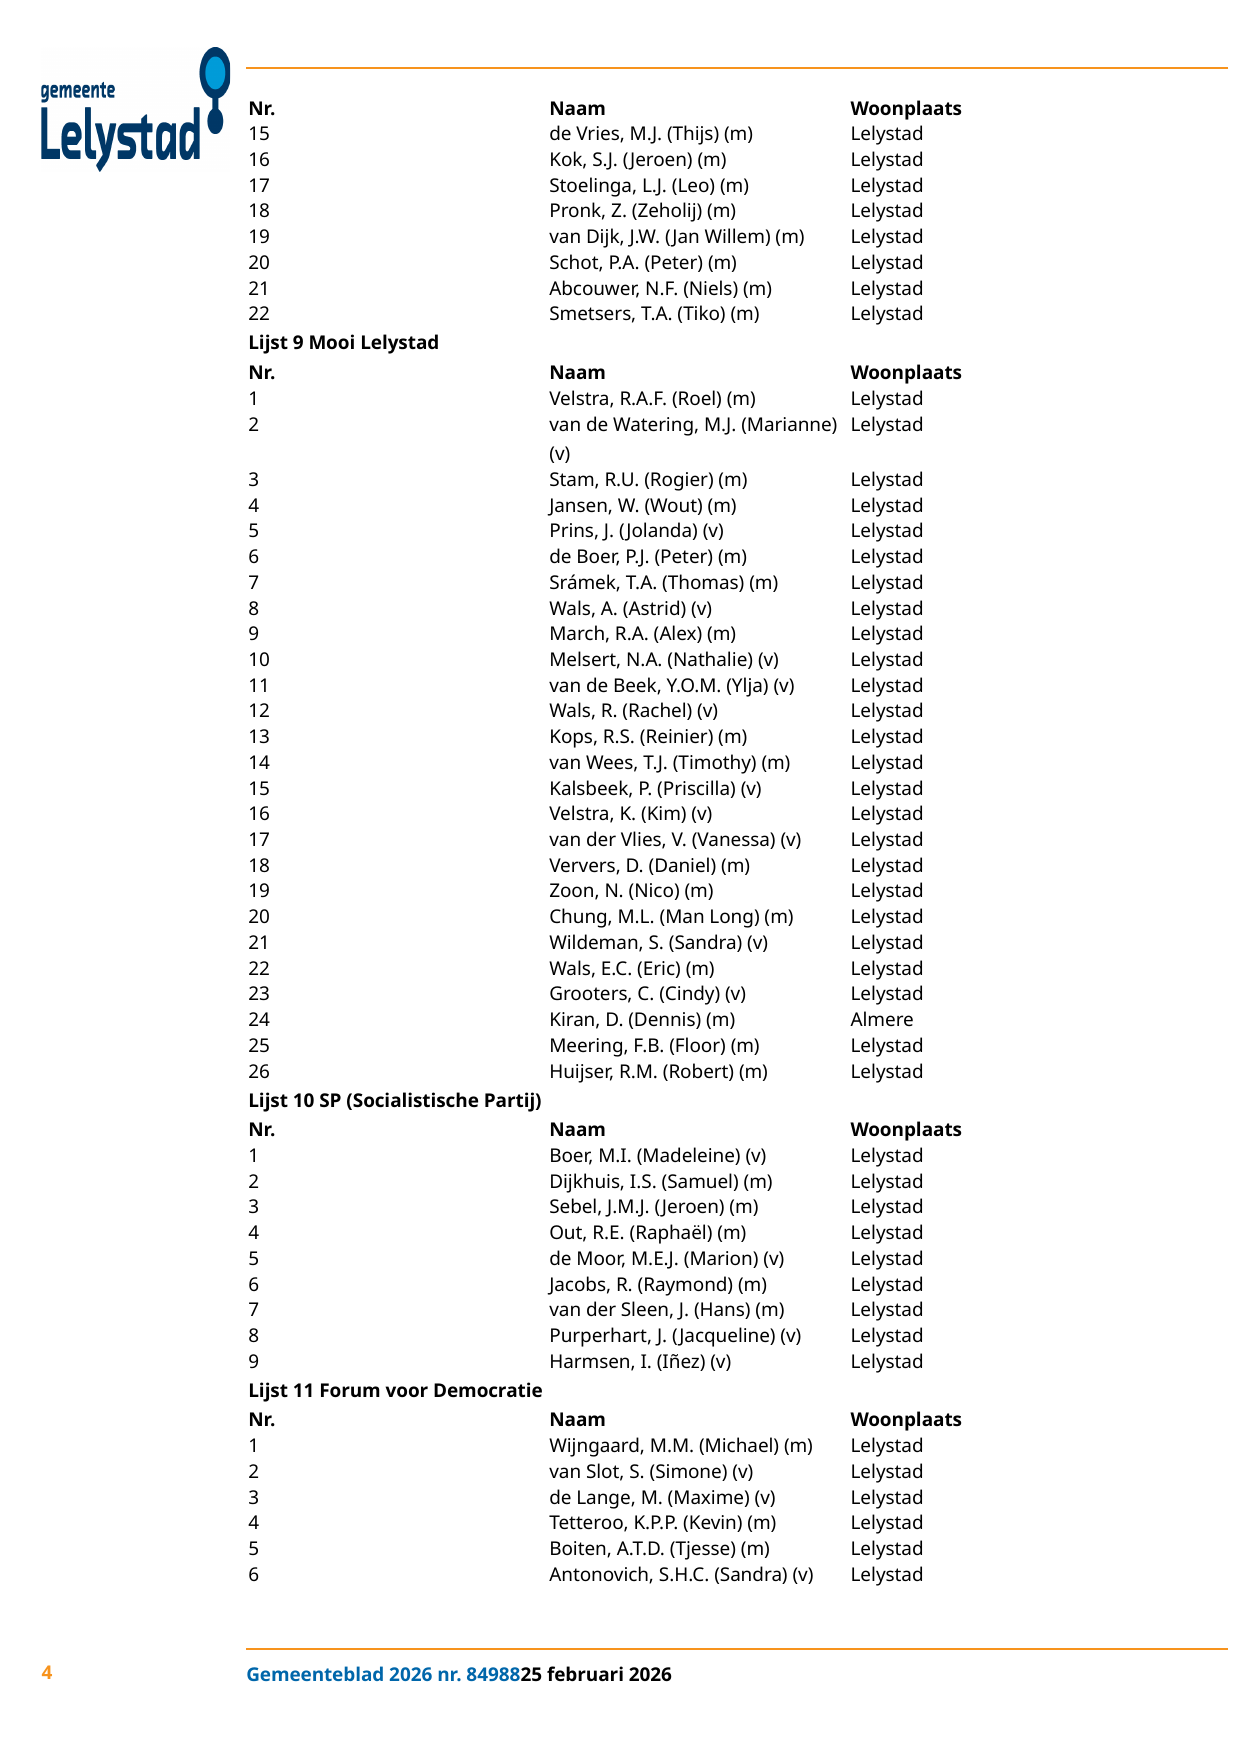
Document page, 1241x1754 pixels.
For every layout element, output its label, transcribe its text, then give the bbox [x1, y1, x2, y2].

table_cell 16 [248, 146, 549, 172]
table_cell 20 [248, 904, 549, 929]
table_cell 22 [248, 955, 549, 981]
table_cell Huijser, R.M. (Robert) (m) [549, 1058, 850, 1083]
table_cell Jacobs, R. (Raymond) (m) [549, 1271, 850, 1297]
table_cell 9 [248, 1348, 549, 1374]
table_cell Melsert, N.A. (Nathalie) (v) [549, 646, 850, 672]
table_header Nr. [248, 1407, 549, 1432]
table_header Nr. [248, 95, 549, 121]
table_cell Lelystad [850, 1510, 1152, 1535]
table_cell 1 [248, 1433, 549, 1458]
table_cell Lelystad [850, 249, 1152, 275]
table_cell van Wees, T.J. (Timothy) (m) [549, 749, 850, 775]
table_cell Lelystad [850, 1245, 1152, 1271]
table_cell Lelystad [850, 172, 1152, 198]
table_cell Lelystad [850, 1348, 1152, 1374]
table_cell 4 [248, 1510, 549, 1535]
table_cell Jansen, W. (Wout) (m) [549, 492, 850, 517]
table_header Woonplaats [850, 1407, 1152, 1432]
table_cell Smetsers, T.A. (Tiko) (m) [549, 301, 850, 326]
table_cell Velstra, R.A.F. (Roel) (m) [549, 385, 850, 411]
table_cell Lelystad [850, 146, 1152, 172]
table_cell Lelystad [850, 121, 1152, 146]
table_cell Lelystad [850, 698, 1152, 723]
table_cell Kalsbeek, P. (Priscilla) (v) [549, 775, 850, 801]
table_cell Boer, M.I. (Madeleine) (v) [549, 1142, 850, 1168]
table_cell Lelystad [850, 826, 1152, 852]
table_cell Lelystad [850, 385, 1152, 411]
table_cell Lelystad [850, 749, 1152, 775]
table_cell 7 [248, 1297, 549, 1322]
table_cell van de Watering, M.J. (Marianne) (v) [549, 411, 850, 466]
table_cell Lelystad [850, 1194, 1152, 1219]
table_cell Lelystad [850, 1271, 1152, 1297]
table_cell Lelystad [850, 852, 1152, 878]
table_cell Lelystad [850, 878, 1152, 903]
table_cell Tetteroo, K.P.P. (Kevin) (m) [549, 1510, 850, 1535]
table_cell 12 [248, 698, 549, 723]
table_cell Kops, R.S. (Reinier) (m) [549, 723, 850, 749]
table_cell Velstra, K. (Kim) (v) [549, 801, 850, 826]
table_cell Wijngaard, M.M. (Michael) (m) [549, 1433, 850, 1458]
table_cell Lelystad [850, 224, 1152, 249]
table_cell Wals, E.C. (Eric) (m) [549, 955, 850, 981]
table_cell 6 [248, 1561, 549, 1587]
table_cell van der Vlies, V. (Vanessa) (v) [549, 826, 850, 852]
table_cell Lelystad [850, 1535, 1152, 1561]
table_cell 10 [248, 646, 549, 672]
table_cell 2 [248, 411, 549, 466]
table_cell 4 [248, 1219, 549, 1245]
table_cell 3 [248, 1484, 549, 1509]
table_cell Stam, R.U. (Rogier) (m) [549, 466, 850, 492]
table_cell Schot, P.A. (Peter) (m) [549, 249, 850, 275]
table_cell 2 [248, 1458, 549, 1484]
table_cell 24 [248, 1006, 549, 1032]
table_cell 19 [248, 878, 549, 903]
table_cell 15 [248, 775, 549, 801]
table_cell de Boer, P.J. (Peter) (m) [549, 543, 850, 569]
table_cell 5 [248, 1535, 549, 1561]
table_cell Lelystad [850, 466, 1152, 492]
table_cell 3 [248, 466, 549, 492]
table_cell Lelystad [850, 955, 1152, 981]
table_header Naam [549, 95, 850, 121]
table_cell van der Sleen, J. (Hans) (m) [549, 1297, 850, 1322]
table_header Naam [549, 1407, 850, 1432]
table_cell Zoon, N. (Nico) (m) [549, 878, 850, 903]
table_cell 4 [248, 492, 549, 517]
table_header Naam [549, 1116, 850, 1142]
table_cell Lelystad [850, 1142, 1152, 1168]
table_cell 26 [248, 1058, 549, 1083]
table_cell Srámek, T.A. (Thomas) (m) [549, 569, 850, 595]
table_cell 17 [248, 172, 549, 198]
table_cell Lelystad [850, 543, 1152, 569]
table_cell Prins, J. (Jolanda) (v) [549, 518, 850, 543]
table_cell 13 [248, 723, 549, 749]
table_cell van Slot, S. (Simone) (v) [549, 1458, 850, 1484]
table_cell 23 [248, 981, 549, 1006]
table_cell Harmsen, I. (Iñez) (v) [549, 1348, 850, 1374]
table_header Nr. [248, 359, 549, 385]
table_cell 18 [248, 198, 549, 223]
table_cell Lelystad [850, 723, 1152, 749]
table_cell Meering, F.B. (Floor) (m) [549, 1032, 850, 1058]
table_cell Lelystad [850, 1168, 1152, 1194]
table_cell 20 [248, 249, 549, 275]
table_cell 5 [248, 1245, 549, 1271]
table_cell Lelystad [850, 620, 1152, 646]
table_cell Lelystad [850, 569, 1152, 595]
table_header Woonplaats [850, 1116, 1152, 1142]
table_cell 5 [248, 518, 549, 543]
picture [41, 47, 231, 172]
table_cell 9 [248, 620, 549, 646]
table_cell van de Beek, Y.O.M. (Ylja) (v) [549, 672, 850, 698]
table_cell Lelystad [850, 801, 1152, 826]
table_cell 8 [248, 1322, 549, 1348]
text Lijst 10 SP (Socialistische Partij) [248, 1087, 1152, 1112]
table_cell 6 [248, 1271, 549, 1297]
table_cell 21 [248, 929, 549, 955]
table_header Nr. [248, 1116, 549, 1142]
table_cell Lelystad [850, 1458, 1152, 1484]
table_cell 15 [248, 121, 549, 146]
table_cell Boiten, A.T.D. (Tjesse) (m) [549, 1535, 850, 1561]
table_cell Almere [850, 1006, 1152, 1032]
table_cell 16 [248, 801, 549, 826]
table_cell Lelystad [850, 775, 1152, 801]
table_cell Pronk, Z. (Zeholij) (m) [549, 198, 850, 223]
table_cell Lelystad [850, 1032, 1152, 1058]
table_header Woonplaats [850, 95, 1152, 121]
table_cell 22 [248, 301, 549, 326]
table_cell Stoelinga, L.J. (Leo) (m) [549, 172, 850, 198]
table_cell Wals, R. (Rachel) (v) [549, 698, 850, 723]
table_cell Sebel, J.M.J. (Jeroen) (m) [549, 1194, 850, 1219]
table_cell March, R.A. (Alex) (m) [549, 620, 850, 646]
table_cell 19 [248, 224, 549, 249]
table_cell de Moor, M.E.J. (Marion) (v) [549, 1245, 850, 1271]
table_cell Purperhart, J. (Jacqueline) (v) [549, 1322, 850, 1348]
table_cell Lelystad [850, 646, 1152, 672]
table_cell Kiran, D. (Dennis) (m) [549, 1006, 850, 1032]
table_cell Lelystad [850, 672, 1152, 698]
table_cell Lelystad [850, 301, 1152, 326]
table_cell Lelystad [850, 929, 1152, 955]
table_cell van Dijk, J.W. (Jan Willem) (m) [549, 224, 850, 249]
text Lijst 11 Forum voor Democratie [248, 1377, 1152, 1403]
table_cell 8 [248, 595, 549, 620]
table_cell Kok, S.J. (Jeroen) (m) [549, 146, 850, 172]
table_cell 7 [248, 569, 549, 595]
table_cell 6 [248, 543, 549, 569]
table_header Naam [549, 359, 850, 385]
table_cell 11 [248, 672, 549, 698]
table_cell Lelystad [850, 492, 1152, 517]
table_cell 17 [248, 826, 549, 852]
table_cell Antonovich, S.H.C. (Sandra) (v) [549, 1561, 850, 1587]
table_cell Lelystad [850, 1484, 1152, 1509]
table_cell 3 [248, 1194, 549, 1219]
table_cell Lelystad [850, 1297, 1152, 1322]
table_cell 2 [248, 1168, 549, 1194]
table_cell Wildeman, S. (Sandra) (v) [549, 929, 850, 955]
table_header Woonplaats [850, 359, 1152, 385]
table_cell Lelystad [850, 1561, 1152, 1587]
table_cell Lelystad [850, 518, 1152, 543]
text Lijst 9 Mooi Lelystad [248, 329, 1152, 355]
table_cell Out, R.E. (Raphaël) (m) [549, 1219, 850, 1245]
table_cell de Lange, M. (Maxime) (v) [549, 1484, 850, 1509]
table_cell Ververs, D. (Daniel) (m) [549, 852, 850, 878]
table_cell Lelystad [850, 1058, 1152, 1083]
table_cell de Vries, M.J. (Thijs) (m) [549, 121, 850, 146]
table_cell Lelystad [850, 198, 1152, 223]
table_cell 25 [248, 1032, 549, 1058]
table_cell Dijkhuis, I.S. (Samuel) (m) [549, 1168, 850, 1194]
table_cell 14 [248, 749, 549, 775]
table_cell Lelystad [850, 411, 1152, 466]
table_cell 1 [248, 1142, 549, 1168]
table_cell Lelystad [850, 904, 1152, 929]
table_cell Wals, A. (Astrid) (v) [549, 595, 850, 620]
table_cell Grooters, C. (Cindy) (v) [549, 981, 850, 1006]
table_cell Lelystad [850, 1322, 1152, 1348]
table_cell 18 [248, 852, 549, 878]
table_cell Lelystad [850, 1433, 1152, 1458]
table_cell Lelystad [850, 275, 1152, 301]
table_cell Lelystad [850, 1219, 1152, 1245]
table_cell 21 [248, 275, 549, 301]
table_cell 1 [248, 385, 549, 411]
table_cell Chung, M.L. (Man Long) (m) [549, 904, 850, 929]
table_cell Lelystad [850, 595, 1152, 620]
table_cell Abcouwer, N.F. (Niels) (m) [549, 275, 850, 301]
table_cell Lelystad [850, 981, 1152, 1006]
